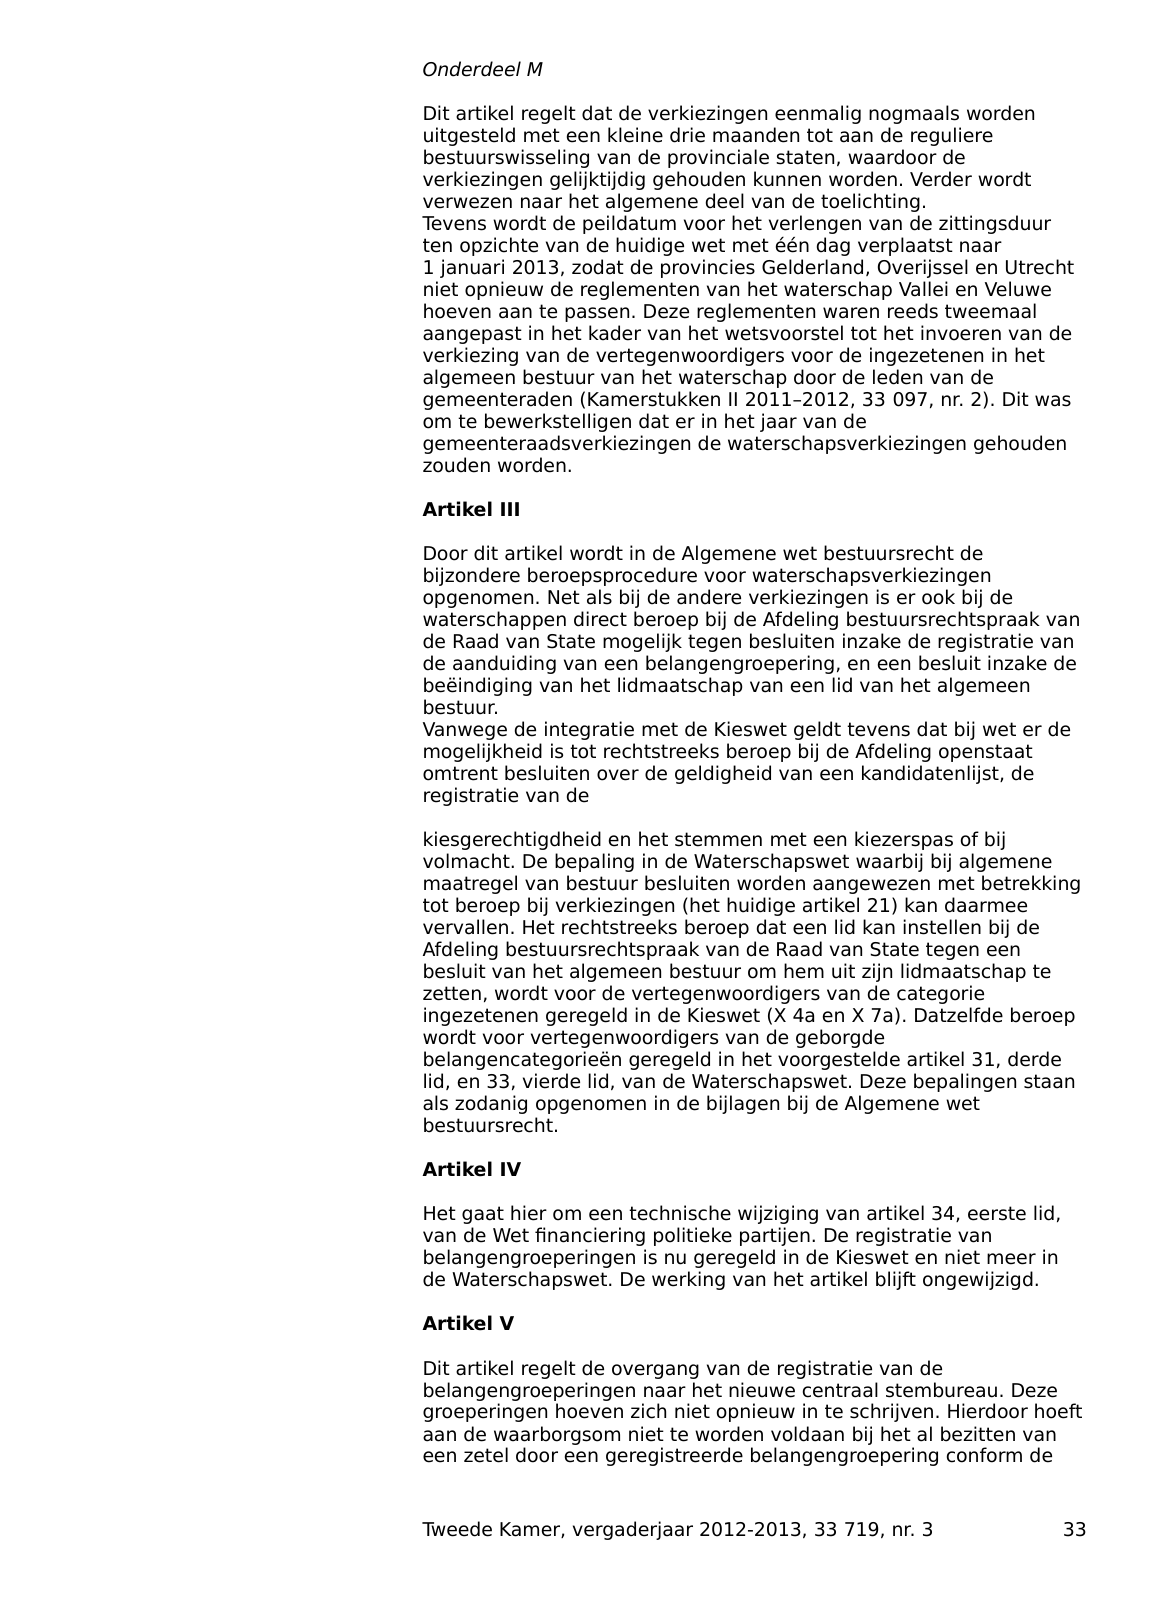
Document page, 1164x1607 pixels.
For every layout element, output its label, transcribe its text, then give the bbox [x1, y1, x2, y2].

text Het gaat hier om een technische wijziging van artikel 34, eerste lid, van de Wet financiering politieke partijen. De registratie van belangengroeperingen is nu geregeld in de Kieswet en niet meer in de Waterschapswet. De werking van het artikel blijft ongewijzigd. [422, 1203, 1087, 1291]
text Dit artikel regelt dat de verkiezingen eenmalig nogmaals worden uitgesteld met een kleine drie maanden tot aan de reguliere bestuurswisseling van de provinciale staten, waardoor de verkiezingen gelijktijdig gehouden kunnen worden. Verder wordt verwezen naar het algemene deel van de toelichting. [422, 103, 1087, 213]
subtitle Onderdeel M [422, 59, 1087, 81]
text Tevens wordt de peildatum voor het verlengen van de zittingsduur ten opzichte van de huidige wet met één dag verplaatst naar 1 januari 2013, zodat de provincies Gelderland, Overijssel en Utrecht niet opnieuw de reglementen van het waterschap Vallei en Veluwe hoeven aan te passen. Deze reglementen waren reeds tweemaal aangepast in het kader van het wetsvoorstel tot het invoeren van de verkiezing van de vertegenwoordigers voor de ingezetenen in het algemeen bestuur van het waterschap door de leden van de gemeenteraden (Kamerstukken II 2011–2012, 33 097, nr. 2). Dit was om te bewerkstelligen dat er in het jaar van de gemeenteraadsverkiezingen de waterschapsverkiezingen gehouden zouden worden. [422, 213, 1087, 477]
subtitle Artikel III [422, 499, 1087, 521]
text Door dit artikel wordt in de Algemene wet bestuursrecht de bijzondere beroepsprocedure voor waterschapsverkiezingen opgenomen. Net als bij de andere verkiezingen is er ook bij de waterschappen direct beroep bij de Afdeling bestuursrechtspraak van de Raad van State mogelijk tegen besluiten inzake de registratie van de aanduiding van een belangengroepering, en een besluit inzake de beëindiging van het lidmaatschap van een lid van het algemeen bestuur. [422, 543, 1087, 719]
text kiesgerechtigdheid en het stemmen met een kiezerspas of bij volmacht. De bepaling in de Waterschapswet waarbij bij algemene maatregel van bestuur besluiten worden aangewezen met betrekking tot beroep bij verkiezingen (het huidige artikel 21) kan daarmee vervallen. Het rechtstreeks beroep dat een lid kan instellen bij de Afdeling bestuursrechtspraak van de Raad van State tegen een besluit van het algemeen bestuur om hem uit zijn lidmaatschap te zetten, wordt voor de vertegenwoordigers van de categorie ingezetenen geregeld in de Kieswet (X 4a en X 7a). Datzelfde beroep wordt voor vertegenwoordigers van de geborgde belangencategorieën geregeld in het voorgestelde artikel 31, derde lid, en 33, vierde lid, van de Waterschapswet. Deze bepalingen staan als zodanig opgenomen in de bijlagen bij de Algemene wet bestuursrecht. [422, 829, 1087, 1137]
text Dit artikel regelt de overgang van de registratie van de belangengroeperingen naar het nieuwe centraal stembureau. Deze groeperingen hoeven zich niet opnieuw in te schrijven. Hierdoor hoeft aan de waarborgsom niet te worden voldaan bij het al bezitten van een zetel door een geregistreerde belangengroepering conform de [422, 1357, 1087, 1467]
text Vanwege de integratie met de Kieswet geldt tevens dat bij wet er de mogelijkheid is tot rechtstreeks beroep bij de Afdeling openstaat omtrent besluiten over de geldigheid van een kandidatenlijst, de registratie van de [422, 719, 1087, 807]
subtitle Artikel IV [422, 1159, 1087, 1181]
subtitle Artikel V [422, 1313, 1087, 1335]
